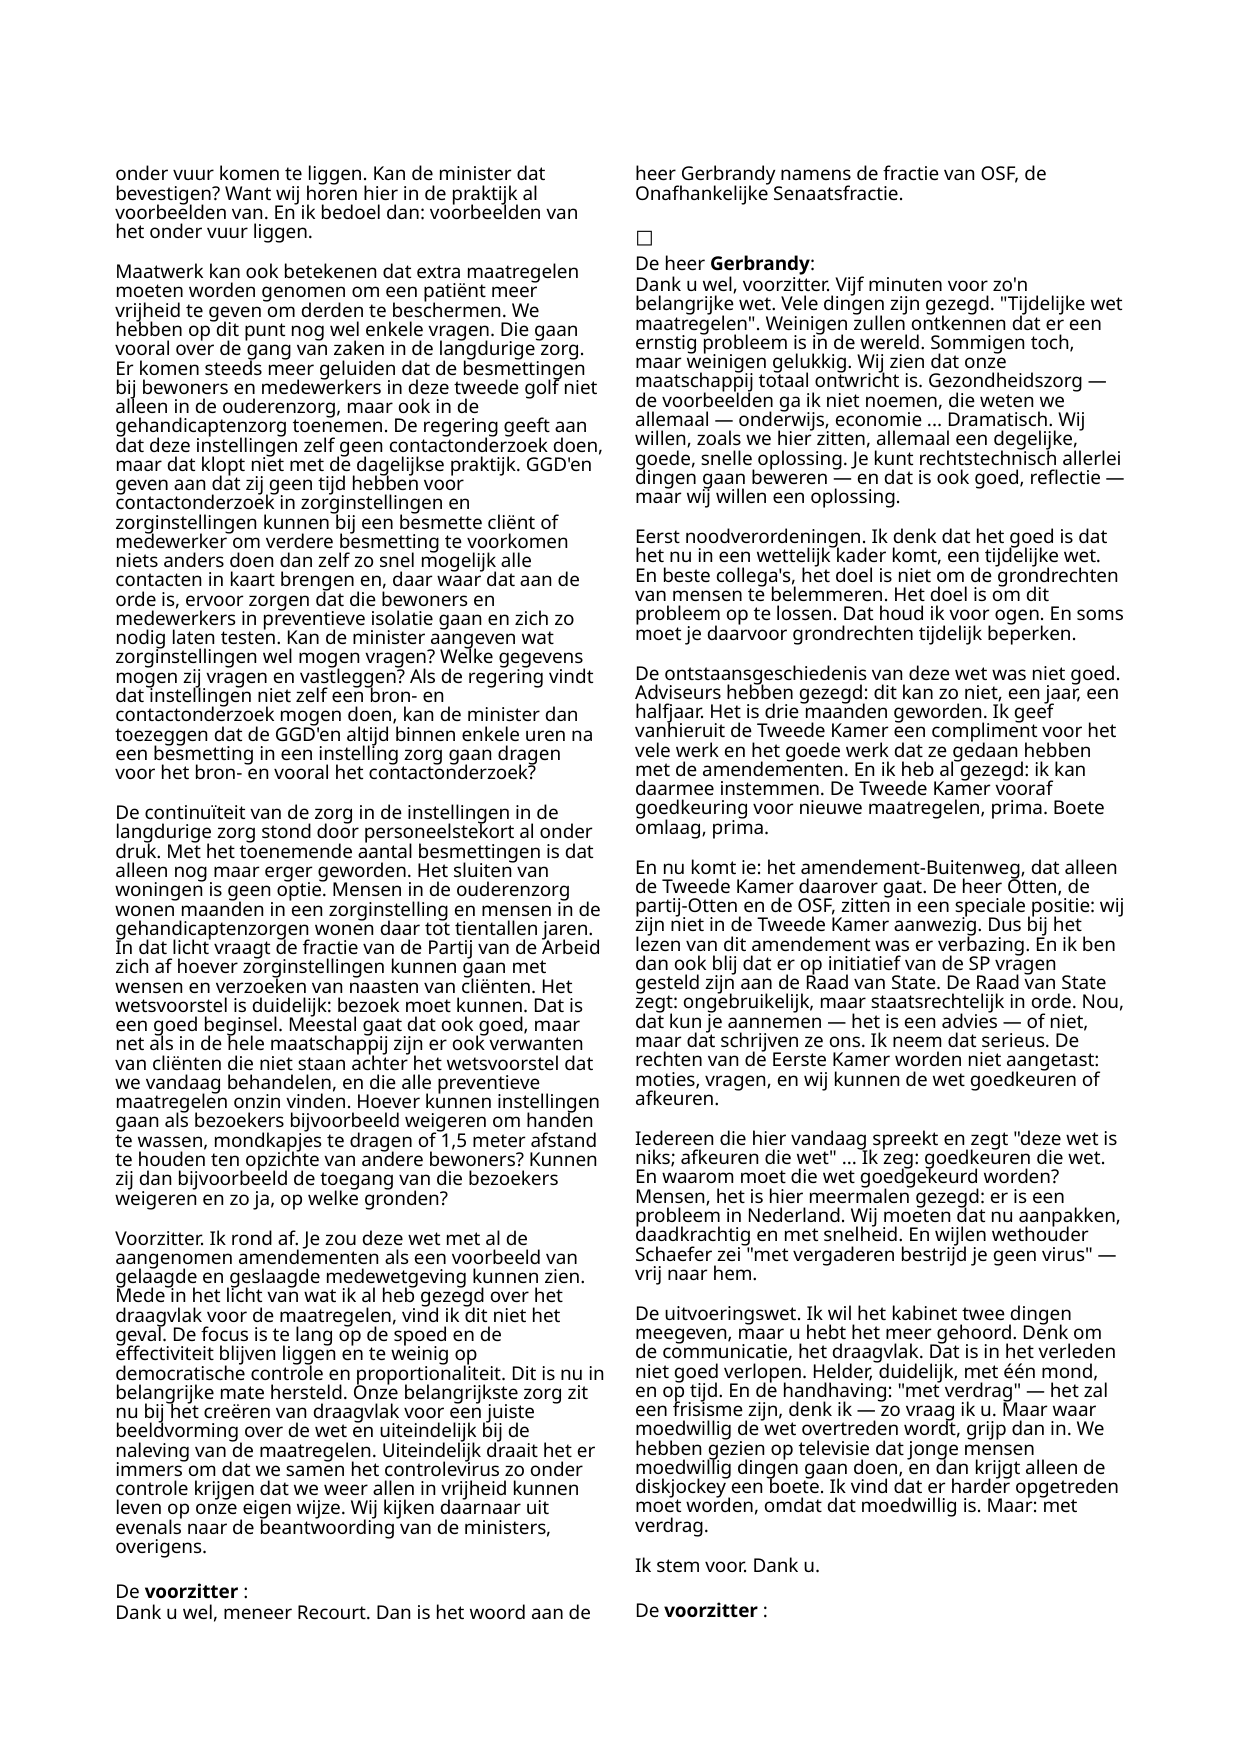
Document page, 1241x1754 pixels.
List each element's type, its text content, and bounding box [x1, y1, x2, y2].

text De continuïteit van de zorg in de instellingen in de langdurige zorg stond door personeelstekort al onder druk. Met het toenemende aantal besmettingen is dat alleen nog maar erger geworden. Het sluiten van woningen is geen optie. Mensen in de ouderenzorg wonen maanden in een zorginstelling en mensen in de gehandicaptenzorgen wonen daar tot tientallen jaren. In dat licht vraagt de fractie van de Partij van de Arbeid zich af hoever zorginstellingen kunnen gaan met wensen en verzoeken van naasten van cliënten. Het wetsvoorstel is duidelijk: bezoek moet kunnen. Dat is een goed beginsel. Meestal gaat dat ook goed, maar net als in de hele maatschappij zijn er ook verwanten van cliënten die niet staan achter het wetsvoorstel dat we vandaag behandelen, en die alle preventieve maatregelen onzin vinden. Hoever kunnen instellingen gaan als bezoekers bijvoorbeeld weigeren om handen te wassen, mondkapjes te dragen of 1,5 meter afstand te houden ten opzichte van andere bewoners? Kunnen zij dan bijvoorbeeld de toegang van die bezoekers weigeren en zo ja, op welke gronden? [115, 804, 605, 1209]
text En nu komt ie: het amendement-Buitenweg, dat alleen de Tweede Kamer daarover gaat. De heer Otten, de partij-Otten en de OSF, zitten in een speciale positie: wij zijn niet in de Tweede Kamer aanwezig. Dus bij het lezen van dit amendement was er verbazing. En ik ben dan ook blij dat er op initiatief van de SP vragen gesteld zijn aan de Raad van State. De Raad van State zegt: ongebruikelijk, maar staatsrechtelijk in orde. Nou, dat kun je aannemen — het is een advies — of niet, maar dat schrijven ze ons. Ik neem dat serieus. De rechten van de Eerste Kamer worden niet aangetast: moties, vragen, en wij kunnen de wet goedkeuren of afkeuren. [635, 859, 1125, 1109]
text ⬜ [635, 225, 1125, 250]
text heer Gerbrandy namens de fractie van OSF, de Onafhankelijke Senaatsfractie. [635, 165, 1125, 204]
text Ik stem voor. Dank u. [635, 1557, 1125, 1576]
text Voorzitter. Ik rond af. Je zou deze wet met al de aangenomen amendementen als een voorbeeld van gelaagde en geslaagde medewetgeving kunnen zien. Mede in het licht van wat ik al heb gezegd over het draagvlak voor de maatregelen, vind ik dit niet het geval. De focus is te lang op de spoed en de effectiviteit blijven liggen en te weinig op democratische controle en proportionaliteit. Dit is nu in belangrijke mate hersteld. Onze belangrijkste zorg zit nu bij het creëren van draagvlak voor een juiste beeldvorming over de wet en uiteindelijk bij de naleving van de maatregelen. Uiteindelijk draait het er immers om dat we samen het controlevirus zo onder controle krijgen dat we weer allen in vrijheid kunnen leven op onze eigen wijze. Wij kijken daarnaar uit evenals naar de beantwoording van de ministers, overigens. [115, 1229, 605, 1557]
text De voorzitter : [115, 1578, 605, 1604]
text De heer Gerbrandy: [635, 250, 1125, 276]
text De uitvoeringswet. Ik wil het kabinet twee dingen meegeven, maar u hebt het meer gehoord. Denk om de communicatie, het draagvlak. Dat is in het verleden niet goed verlopen. Helder, duidelijk, met één mond, en op tijd. En de handhaving: "met verdrag" — het zal een frisisme zijn, denk ik — zo vraag ik u. Maar waar moedwillig de wet overtreden wordt, grijp dan in. We hebben gezien op televisie dat jonge mensen moedwillig dingen gaan doen, en dan krijgt alleen de diskjockey een boete. Ik vind dat er harder opgetreden moet worden, omdat dat moedwillig is. Maar: met verdrag. [635, 1305, 1125, 1536]
text De ontstaansgeschiedenis van deze wet was niet goed. Adviseurs hebben gezegd: dit kan zo niet, een jaar, een halfjaar. Het is drie maanden geworden. Ik geef vanhieruit de Tweede Kamer een compliment voor het vele werk en het goede werk dat ze gedaan hebben met de amendementen. En ik heb al gezegd: ik kan daarmee instemmen. De Tweede Kamer vooraf goedkeuring voor nieuwe maatregelen, prima. Boete omlaag, prima. [635, 664, 1125, 838]
text De voorzitter : [635, 1597, 1125, 1623]
text Eerst noodverordeningen. Ik denk dat het goed is dat het nu in een wettelijk kader komt, een tijdelijke wet. En beste collega's, het doel is niet om de grondrechten van mensen te belemmeren. Het doel is om dit probleem op te lossen. Dat houd ik voor ogen. En soms moet je daarvoor grondrechten tijdelijk beperken. [635, 528, 1125, 644]
text Dank u wel, meneer Recourt. Dan is het woord aan de [115, 1604, 605, 1623]
text Iedereen die hier vandaag spreekt en zegt "deze wet is niks; afkeuren die wet" ... Ik zeg: goedkeuren die wet. En waarom moet die wet goedgekeurd worden? Mensen, het is hier meermalen gezegd: er is een probleem in Nederland. Wij moeten dat nu aanpakken, daadkrachtig en met snelheid. En wijlen wethouder Schaefer zei "met vergaderen bestrijd je geen virus" — vrij naar hem. [635, 1130, 1125, 1284]
text Maatwerk kan ook betekenen dat extra maatregelen moeten worden genomen om een patiënt meer vrijheid te geven om derden te beschermen. We hebben op dit punt nog wel enkele vragen. Die gaan vooral over de gang van zaken in de langdurige zorg. Er komen steeds meer geluiden dat de besmettingen bij bewoners en medewerkers in deze tweede golf niet alleen in de ouderenzorg, maar ook in de gehandicaptenzorg toenemen. De regering geeft aan dat deze instellingen zelf geen contactonderzoek doen, maar dat klopt niet met de dagelijkse praktijk. GGD'en geven aan dat zij geen tijd hebben voor contactonderzoek in zorginstellingen en zorginstellingen kunnen bij een besmette cliënt of medewerker om verdere besmetting te voorkomen niets anders doen dan zelf zo snel mogelijk alle contacten in kaart brengen en, daar waar dat aan de orde is, ervoor zorgen dat die bewoners en medewerkers in preventieve isolatie gaan en zich zo nodig laten testen. Kan de minister aangeven wat zorginstellingen wel mogen vragen? Welke gegevens mogen zij vragen en vastleggen? Als de regering vindt dat instellingen niet zelf een bron- en contactonderzoek mogen doen, kan de minister dan toezeggen dat de GGD'en altijd binnen enkele uren na een besmetting in een instelling zorg gaan dragen voor het bron- en vooral het contactonderzoek? [115, 263, 605, 783]
text Dank u wel, voorzitter. Vijf minuten voor zo'n belangrijke wet. Vele dingen zijn gezegd. "Tijdelijke wet maatregelen". Weinigen zullen ontkennen dat er een ernstig probleem is in de wereld. Sommigen toch, maar weinigen gelukkig. Wij zien dat onze maatschappij totaal ontwricht is. Gezondheidszorg — de voorbeelden ga ik niet noemen, die weten we allemaal — onderwijs, economie ... Dramatisch. Wij willen, zoals we hier zitten, allemaal een degelijke, goede, snelle oplossing. Je kunt rechtstechnisch allerlei dingen gaan beweren — en dat is ook goed, reflectie — maar wij willen een oplossing. [635, 276, 1125, 507]
text onder vuur komen te liggen. Kan de minister dat bevestigen? Want wij horen hier in de praktijk al voorbeelden van. En ik bedoel dan: voorbeelden van het onder vuur liggen. [115, 165, 605, 242]
